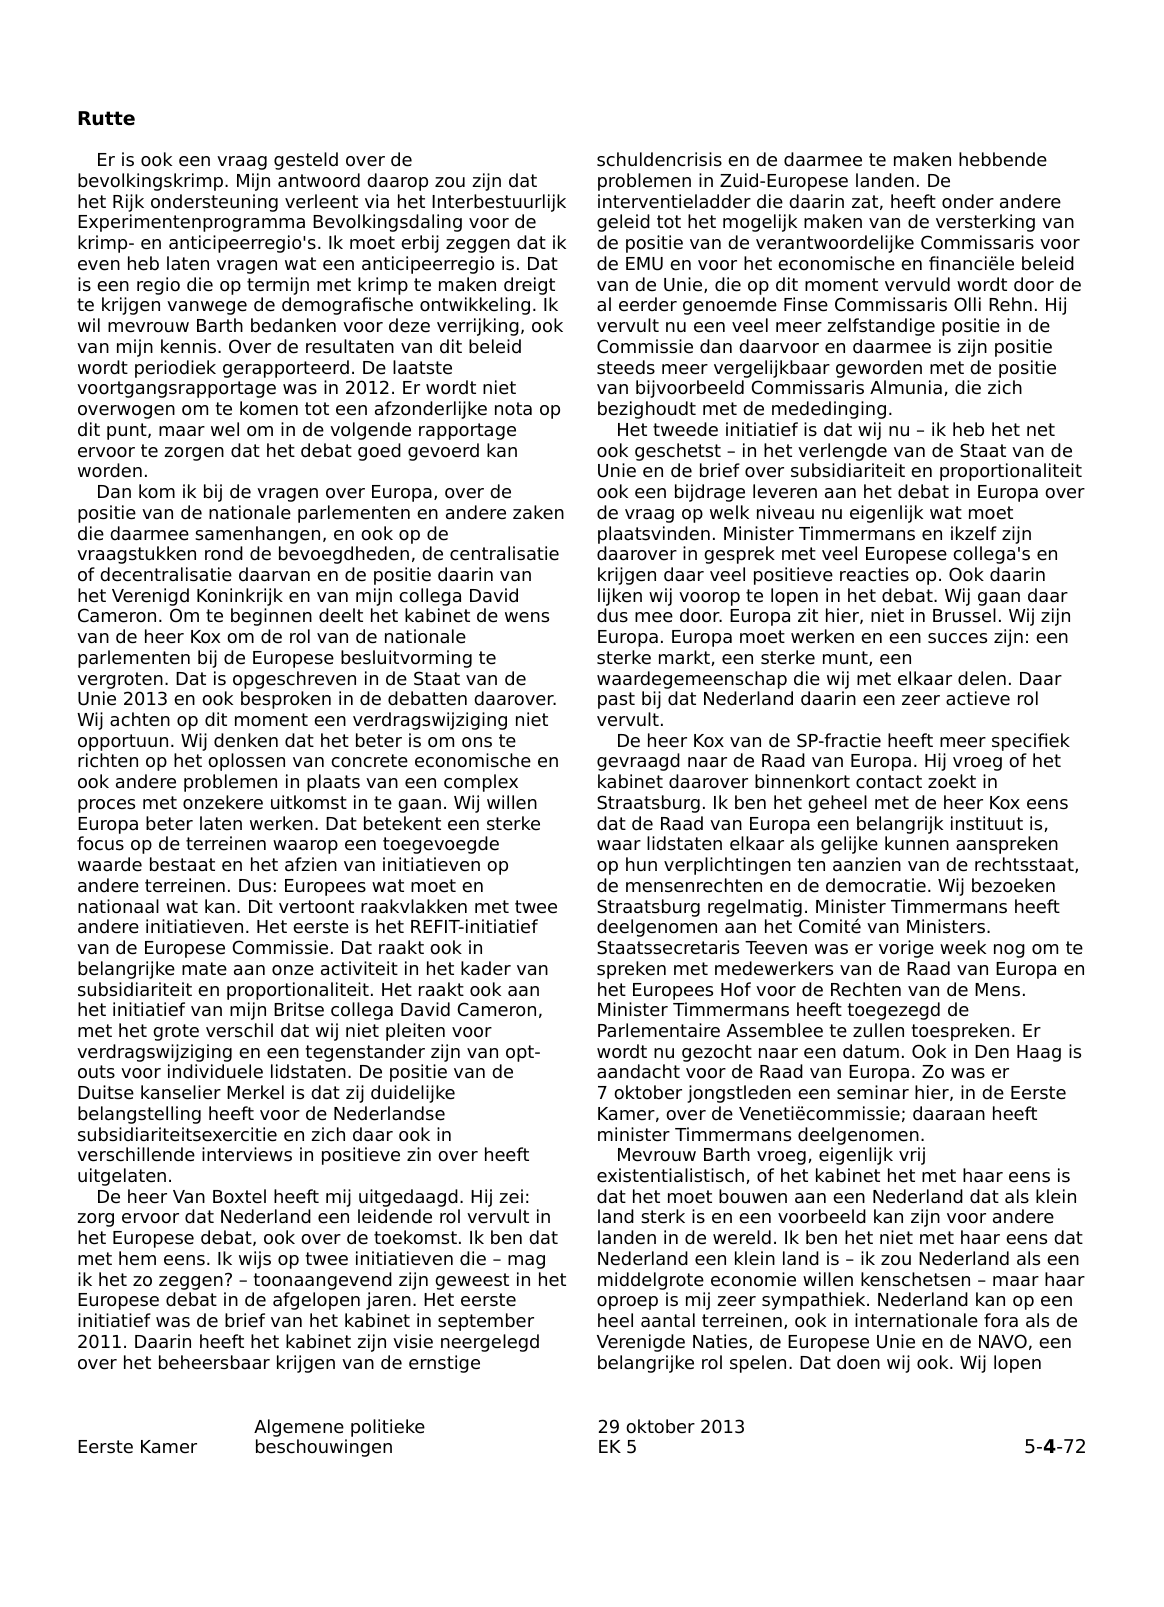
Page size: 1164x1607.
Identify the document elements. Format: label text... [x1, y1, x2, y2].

text Dan kom ik bij de vragen over Europa, over de positie van de nationale parlementen en andere zaken die daarmee samenhangen, en ook op de vraagstukken rond de bevoegdheden, de centralisatie of decentralisatie daarvan en de positie daarin van het Verenigd Koninkrijk en van mijn collega David Cameron. Om te beginnen deelt het kabinet de wens van de heer Kox om de rol van de nationale parlementen bij de Europese besluitvorming te vergroten. Dat is opgeschreven in de Staat van de Unie 2013 en ook besproken in de debatten daarover. Wij achten op dit moment een verdragswijziging niet opportuun. Wij denken dat het beter is om ons te richten op het oplossen van concrete economische en ook andere problemen in plaats van een complex proces met onzekere uitkomst in te gaan. Wij willen Europa beter laten werken. Dat betekent een sterke focus op de terreinen waarop een toegevoegde waarde bestaat en het afzien van initiatieven op andere terreinen. Dus: Europees wat moet en nationaal wat kan. Dit vertoont raakvlakken met twee andere initiatieven. Het eerste is het REFIT-initiatief van de Europese Commissie. Dat raakt ook in belangrijke mate aan onze activiteit in het kader van subsidiariteit en proportionaliteit. Het raakt ook aan het initiatief van mijn Britse collega David Cameron, met het grote verschil dat wij niet pleiten voor verdragswijziging en een tegenstander zijn van opt-outs voor individuele lidstaten. De positie van de Duitse kanselier Merkel is dat zij duidelijke belangstelling heeft voor de Nederlandse subsidiariteitsexercitie en zich daar ook in verschillende interviews in positieve zin over heeft uitgelaten. [77, 482, 567, 1187]
text Het tweede initiatief is dat wij nu – ik heb het net ook geschetst – in het verlengde van de Staat van de Unie en de brief over subsidiariteit en proportionaliteit ook een bijdrage leveren aan het debat in Europa over de vraag op welk niveau nu eigenlijk wat moet plaatsvinden. Minister Timmermans en ikzelf zijn daarover in gesprek met veel Europese collega's en krijgen daar veel positieve reacties op. Ook daarin lijken wij voorop te lopen in het debat. Wij gaan daar dus mee door. Europa zit hier, niet in Brussel. Wij zijn Europa. Europa moet werken en een succes zijn: een sterke markt, een sterke munt, een waardegemeenschap die wij met elkaar delen. Daar past bij dat Nederland daarin een zeer actieve rol vervult. [596, 420, 1087, 731]
text Er is ook een vraag gesteld over de bevolkingskrimp. Mijn antwoord daarop zou zijn dat het Rijk ondersteuning verleent via het Interbestuurlijk Experimentenprogramma Bevolkingsdaling voor de krimp- en anticipeerregio's. Ik moet erbij zeggen dat ik even heb laten vragen wat een anticipeerregio is. Dat is een regio die op termijn met krimp te maken dreigt te krijgen vanwege de demografische ontwikkeling. Ik wil mevrouw Barth bedanken voor deze verrijking, ook van mijn kennis. Over de resultaten van dit beleid wordt periodiek gerapporteerd. De laatste voortgangsrapportage was in 2012. Er wordt niet overwogen om te komen tot een afzonderlijke nota op dit punt, maar wel om in de volgende rapportage ervoor te zorgen dat het debat goed gevoerd kan worden. [77, 150, 567, 482]
text schuldencrisis en de daarmee te maken hebbende problemen in Zuid-Europese landen. De interventieladder die daarin zat, heeft onder andere geleid tot het mogelijk maken van de versterking van de positie van de verantwoordelijke Commissaris voor de EMU en voor het economische en financiële beleid van de Unie, die op dit moment vervuld wordt door de al eerder genoemde Finse Commissaris Olli Rehn. Hij vervult nu een veel meer zelfstandige positie in de Commissie dan daarvoor en daarmee is zijn positie steeds meer vergelijkbaar geworden met de positie van bijvoorbeeld Commissaris Almunia, die zich bezighoudt met de mededinging. [596, 150, 1087, 420]
text De heer Van Boxtel heeft mij uitgedaagd. Hij zei: zorg ervoor dat Nederland een leidende rol vervult in het Europese debat, ook over de toekomst. Ik ben dat met hem eens. Ik wijs op twee initiatieven die – mag ik het zo zeggen? – toonaangevend zijn geweest in het Europese debat in de afgelopen jaren. Het eerste initiatief was de brief van het kabinet in september 2011. Daarin heeft het kabinet zijn visie neergelegd over het beheersbaar krijgen van de ernstige [77, 1187, 567, 1373]
text De heer Kox van de SP-fractie heeft meer specifiek gevraagd naar de Raad van Europa. Hij vroeg of het kabinet daarover binnenkort contact zoekt in Straatsburg. Ik ben het geheel met de heer Kox eens dat de Raad van Europa een belangrijk instituut is, waar lidstaten elkaar als gelijke kunnen aanspreken op hun verplichtingen ten aanzien van de rechtsstaat, de mensenrechten en de democratie. Wij bezoeken Straatsburg regelmatig. Minister Timmermans heeft deelgenomen aan het Comité van Ministers. Staatssecretaris Teeven was er vorige week nog om te spreken met medewerkers van de Raad van Europa en het Europees Hof voor de Rechten van de Mens. Minister Timmermans heeft toegezegd de Parlementaire Assemblee te zullen toespreken. Er wordt nu gezocht naar een datum. Ook in Den Haag is aandacht voor de Raad van Europa. Zo was er 7 oktober jongstleden een seminar hier, in de Eerste Kamer, over de Venetiëcommissie; daaraan heeft minister Timmermans deelgenomen. [596, 731, 1087, 1145]
text Mevrouw Barth vroeg, eigenlijk vrij existentialistisch, of het kabinet het met haar eens is dat het moet bouwen aan een Nederland dat als klein land sterk is en een voorbeeld kan zijn voor andere landen in de wereld. Ik ben het niet met haar eens dat Nederland een klein land is – ik zou Nederland als een middelgrote economie willen kenschetsen – maar haar oproep is mij zeer sympathiek. Nederland kan op een heel aantal terreinen, ook in internationale fora als de Verenigde Naties, de Europese Unie en de NAVO, een belangrijke rol spelen. Dat doen wij ook. Wij lopen [596, 1145, 1087, 1373]
